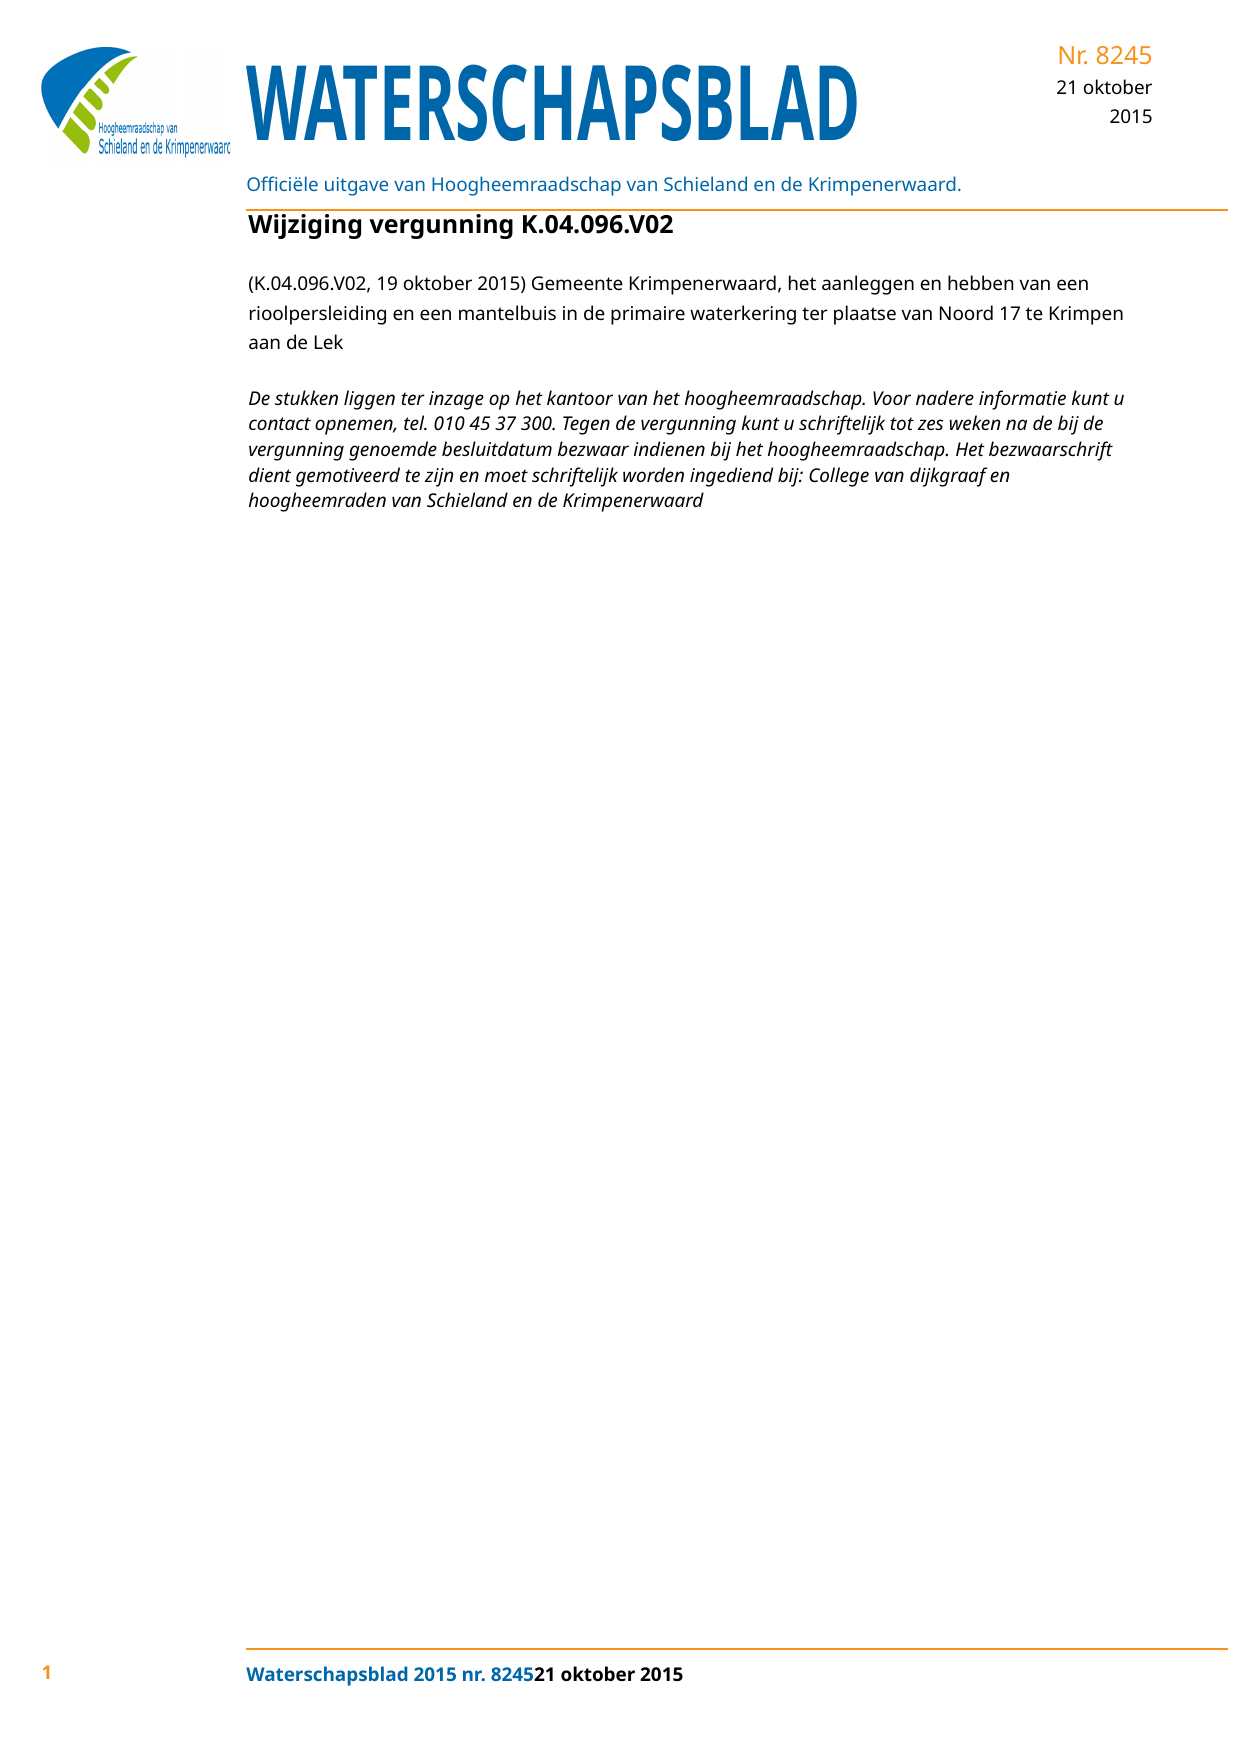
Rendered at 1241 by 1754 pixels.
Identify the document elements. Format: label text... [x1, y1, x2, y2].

text Wijziging vergunning K.04.096.V02 [248, 211, 1152, 241]
picture [41, 47, 231, 172]
text (K.04.096.V02, 19 oktober 2015) Gemeente Krimpenerwaard, het aanleggen en hebben van een rioolpersleiding en een mantelbuis in de primaire waterkering ter plaatse van Noord 17 te Krimpen aan de Lek [248, 270, 1152, 355]
text De stukken liggen ter inzage op het kantoor van het hoogheemraadschap. Voor nadere informatie kunt u contact opnemen, tel. 010 45 37 300. Tegen de vergunning kunt u schriftelijk tot zes weken na de bij de vergunning genoemde besluitdatum bezwaar indienen bij het hoogheemraadschap. Het bezwaarschrift dient gemotiveerd te zijn en moet schriftelijk worden ingediend bij: College van dijkgraaf en hoogheemraden van Schieland en de Krimpenerwaard [248, 385, 1152, 513]
